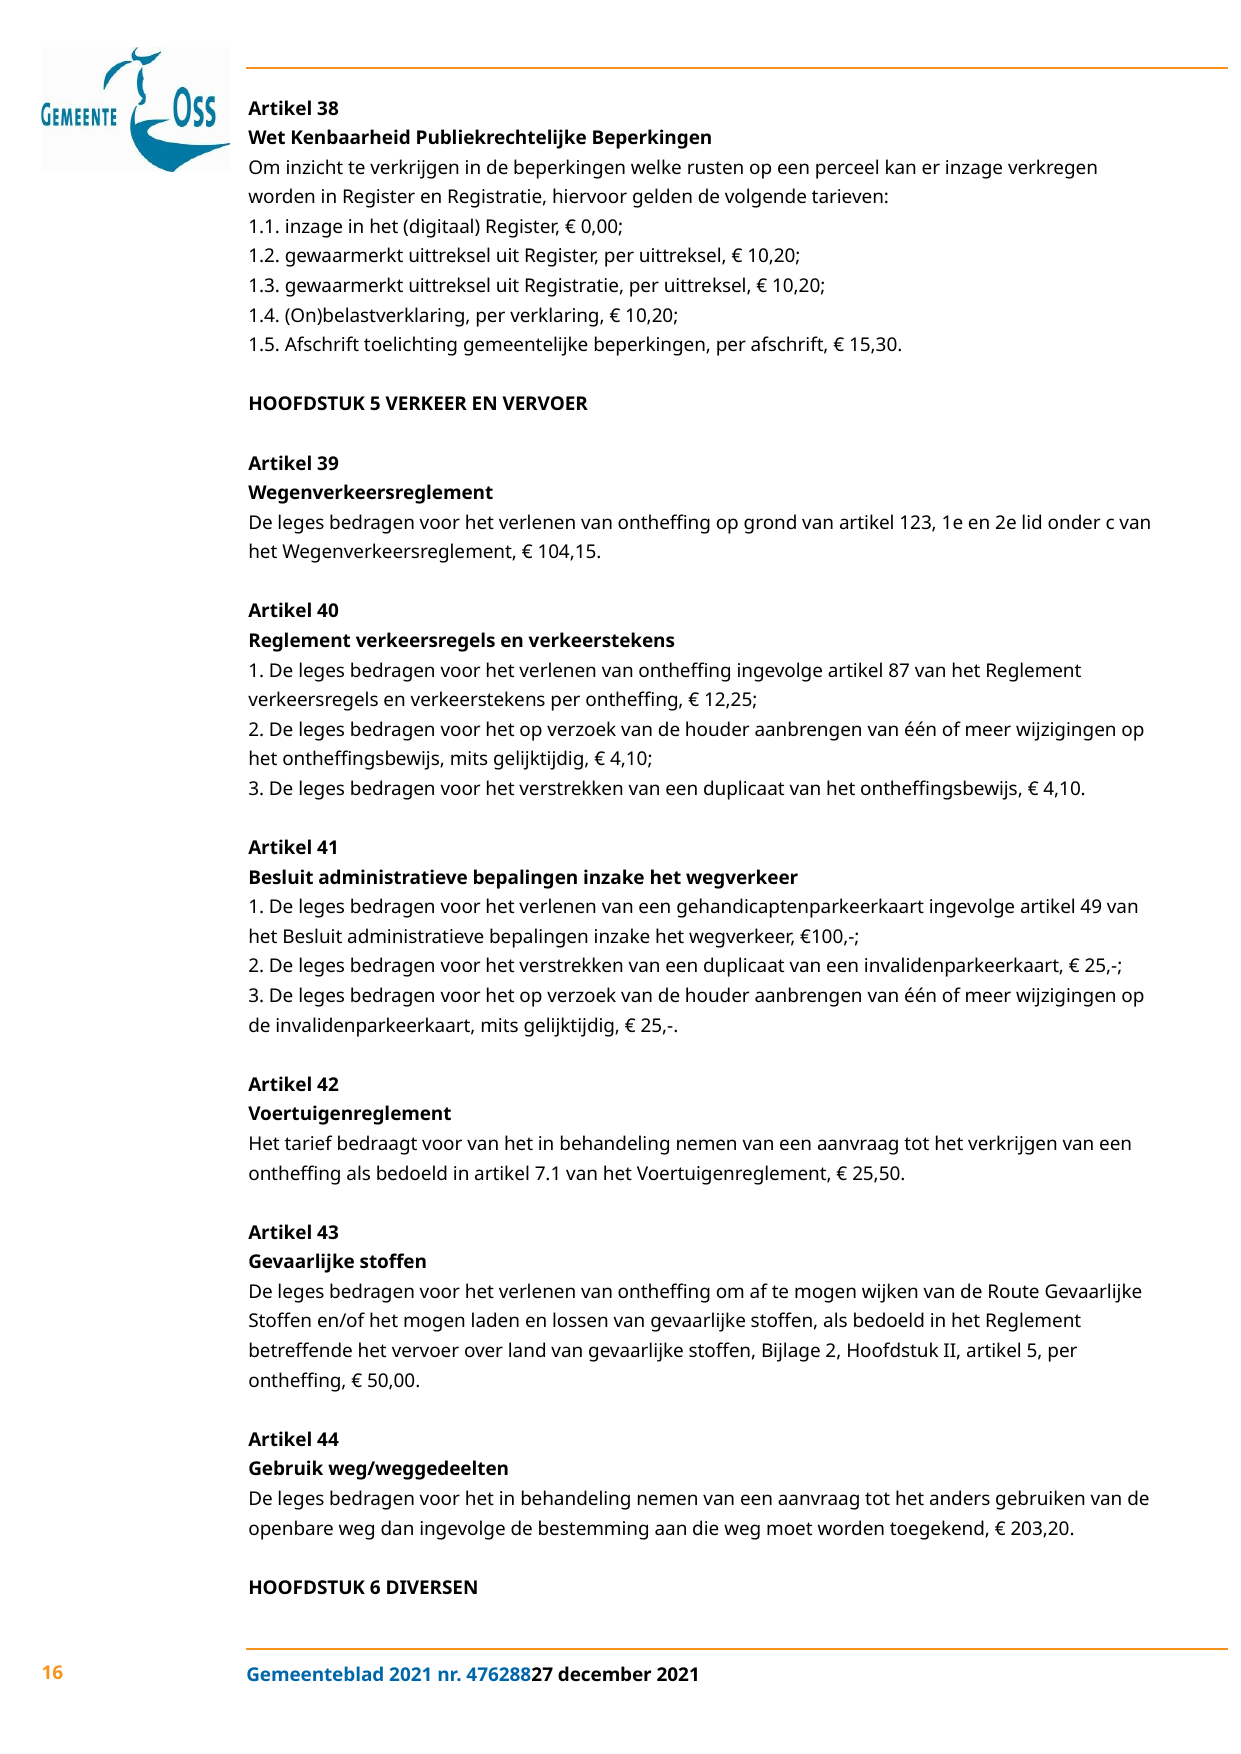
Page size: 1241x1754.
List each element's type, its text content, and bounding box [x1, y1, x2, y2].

text De leges bedragen voor het in behandeling nemen van een aanvraag tot het anders gebruiken van de openbare weg dan ingevolge de bestemming aan die weg moet worden toegekend, € 203,20. [248, 1485, 1152, 1541]
text 1. De leges bedragen voor het verlenen van ontheffing ingevolge artikel 87 van het Reglement verkeersregels en verkeerstekens per ontheffing, € 12,25; [248, 657, 1152, 712]
text Wet Kenbaarheid Publiekrechtelijke Beperkingen [248, 124, 1152, 150]
text De leges bedragen voor het verlenen van ontheffing op grond van artikel 123, 1e en 2e lid onder c van het Wegenverkeersreglement, € 104,15. [248, 509, 1152, 564]
text De leges bedragen voor het verlenen van ontheffing om af te mogen wijken van de Route Gevaarlijke Stoffen en/of het mogen laden en lossen van gevaarlijke stoffen, als bedoeld in het Reglement betreffende het vervoer over land van gevaarlijke stoffen, Bijlage 2, Hoofdstuk II, artikel 5, per ontheffing, € 50,00. [248, 1278, 1152, 1393]
text Artikel 41 [248, 834, 1152, 860]
text 1.1. inzage in het (digitaal) Register, € 0,00; [248, 213, 1152, 239]
text Artikel 40 [248, 598, 1152, 623]
text Het tarief bedraagt voor van het in behandeling nemen van een aanvraag tot het verkrijgen van een ontheffing als bedoeld in artikel 7.1 van het Voertuigenreglement, € 25,50. [248, 1130, 1152, 1186]
text 3. De leges bedragen voor het op verzoek van de houder aanbrengen van één of meer wijzigingen op de invalidenparkeerkaart, mits gelijktijdig, € 25,-. [248, 982, 1152, 1038]
text Artikel 39 [248, 450, 1152, 476]
text Voertuigenreglement [248, 1101, 1152, 1126]
text Besluit administratieve bepalingen inzake het wegverkeer [248, 864, 1152, 890]
text Artikel 43 [248, 1219, 1152, 1245]
text Artikel 44 [248, 1426, 1152, 1452]
text 1.3. gewaarmerkt uittreksel uit Registratie, per uittreksel, € 10,20; [248, 272, 1152, 298]
text 1.5. Afschrift toelichting gemeentelijke beperkingen, per afschrift, € 15,30. [248, 331, 1152, 357]
text 1.4. (On)belastverklaring, per verklaring, € 10,20; [248, 302, 1152, 328]
text HOOFDSTUK 6 DIVERSEN [248, 1574, 1152, 1600]
text HOOFDSTUK 5 VERKEER EN VERVOER [248, 391, 1152, 416]
text Om inzicht te verkrijgen in de beperkingen welke rusten op een perceel kan er inzage verkregen worden in Register en Registratie, hiervoor gelden de volgende tarieven: [248, 154, 1152, 209]
text Artikel 42 [248, 1071, 1152, 1097]
text 2. De leges bedragen voor het op verzoek van de houder aanbrengen van één of meer wijzigingen op het ontheffingsbewijs, mits gelijktijdig, € 4,10; [248, 716, 1152, 771]
text 1.2. gewaarmerkt uittreksel uit Register, per uittreksel, € 10,20; [248, 243, 1152, 268]
text Gebruik weg/weggedeelten [248, 1456, 1152, 1481]
text Wegenverkeersreglement [248, 479, 1152, 505]
text Artikel 38 [248, 95, 1152, 121]
text Gevaarlijke stoffen [248, 1248, 1152, 1274]
text 1. De leges bedragen voor het verlenen van een gehandicaptenparkeerkaart ingevolge artikel 49 van het Besluit administratieve bepalingen inzake het wegverkeer, €100,-; [248, 893, 1152, 949]
text 3. De leges bedragen voor het verstrekken van een duplicaat van het ontheffingsbewijs, € 4,10. [248, 775, 1152, 801]
text 2. De leges bedragen voor het verstrekken van een duplicaat van een invalidenparkeerkaart, € 25,-; [248, 953, 1152, 978]
text Reglement verkeersregels en verkeerstekens [248, 627, 1152, 653]
picture [41, 47, 231, 172]
